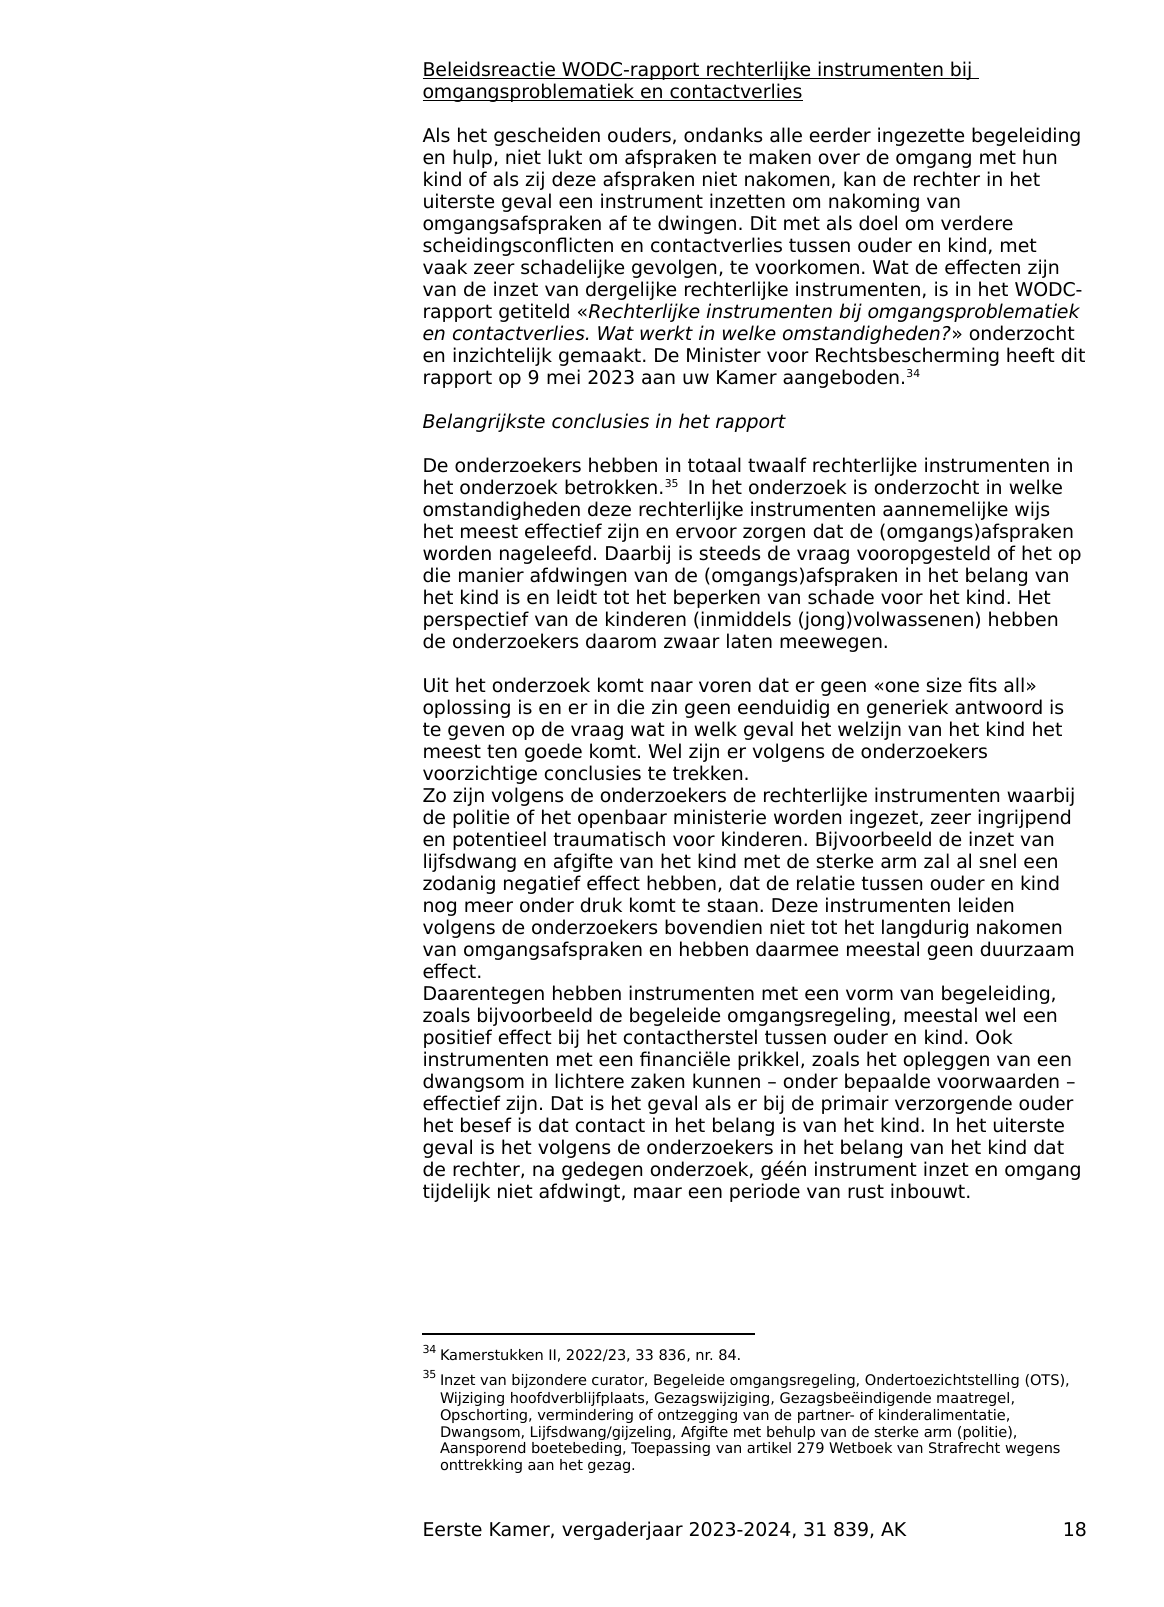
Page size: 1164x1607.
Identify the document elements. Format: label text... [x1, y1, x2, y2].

text Daarentegen hebben instrumenten met een vorm van begeleiding, zoals bijvoorbeeld de begeleide omgangsregeling, meestal wel een positief effect bij het contactherstel tussen ouder en kind. Ook instrumenten met een financiële prikkel, zoals het opleggen van een dwangsom in lichtere zaken kunnen – onder bepaalde voorwaarden – effectief zijn. Dat is het geval als er bij de primair verzorgende ouder het besef is dat contact in het belang is van het kind. In het uiterste geval is het volgens de onderzoekers in het belang van het kind dat de rechter, na gedegen onderzoek, géén instrument inzet en omgang tijdelijk niet afdwingt, maar een periode van rust inbouwt. [422, 983, 1087, 1203]
subtitle Beleidsreactie WODC-rapport rechterlijke instrumenten bij omgangsproblematiek en contactverlies [422, 59, 1087, 103]
subtitle Belangrijkste conclusies in het rapport [422, 411, 1087, 433]
text De onderzoekers hebben in totaal twaalf rechterlijke instrumenten in het onderzoek betrokken. In het onderzoek is onderzocht in welke omstandigheden deze rechterlijke instrumenten aannemelijke wijs het meest effectief zijn en ervoor zorgen dat de (omgangs)afspraken worden nageleefd. Daarbij is steeds de vraag vooropgesteld of het op die manier afdwingen van de (omgangs)afspraken in het belang van het kind is en leidt tot het beperken van schade voor het kind. Het perspectief van de kinderen (inmiddels (jong)volwassenen) hebben de onderzoekers daarom zwaar laten meewegen. [422, 455, 1087, 653]
text Inzet van bijzondere curator, Begeleide omgangsregeling, Ondertoezichtstelling (OTS), Wijziging hoofdverblijfplaats, Gezagswijziging, Gezagsbeëindigende maatregel, Opschorting, vermindering of ontzegging van de partner- of kinderalimentatie, Dwangsom, Lijfsdwang/gijzeling, Afgifte met behulp van de sterke arm (politie), Aansporend boetebeding, Toepassing van artikel 279 Wetboek van Strafrecht wegens onttrekking aan het gezag. [422, 1368, 1087, 1474]
text Als het gescheiden ouders, ondanks alle eerder ingezette begeleiding en hulp, niet lukt om afspraken te maken over de omgang met hun kind of als zij deze afspraken niet nakomen, kan de rechter in het uiterste geval een instrument inzetten om nakoming van omgangsafspraken af te dwingen. Dit met als doel om verdere scheidingsconflicten en contactverlies tussen ouder en kind, met vaak zeer schadelijke gevolgen, te voorkomen. Wat de effecten zijn van de inzet van dergelijke rechterlijke instrumenten, is in het WODC-rapport getiteld «Rechterlijke instrumenten bij omgangsproblematiek en contactverlies. Wat werkt in welke omstandigheden?» onderzocht en inzichtelijk gemaakt. De Minister voor Rechtsbescherming heeft dit rapport op 9 mei 2023 aan uw Kamer aangeboden. [422, 125, 1087, 389]
text Uit het onderzoek komt naar voren dat er geen «one size fits all» oplossing is en er in die zin geen eenduidig en generiek antwoord is te geven op de vraag wat in welk geval het welzijn van het kind het meest ten goede komt. Wel zijn er volgens de onderzoekers voorzichtige conclusies te trekken. [422, 675, 1087, 785]
text Kamerstukken II, 2022/23, 33 836, nr. 84. [422, 1343, 1087, 1365]
text Zo zijn volgens de onderzoekers de rechterlijke instrumenten waarbij de politie of het openbaar ministerie worden ingezet, zeer ingrijpend en potentieel traumatisch voor kinderen. Bijvoorbeeld de inzet van lijfsdwang en afgifte van het kind met de sterke arm zal al snel een zodanig negatief effect hebben, dat de relatie tussen ouder en kind nog meer onder druk komt te staan. Deze instrumenten leiden volgens de onderzoekers bovendien niet tot het langdurig nakomen van omgangsafspraken en hebben daarmee meestal geen duurzaam effect. [422, 785, 1087, 983]
